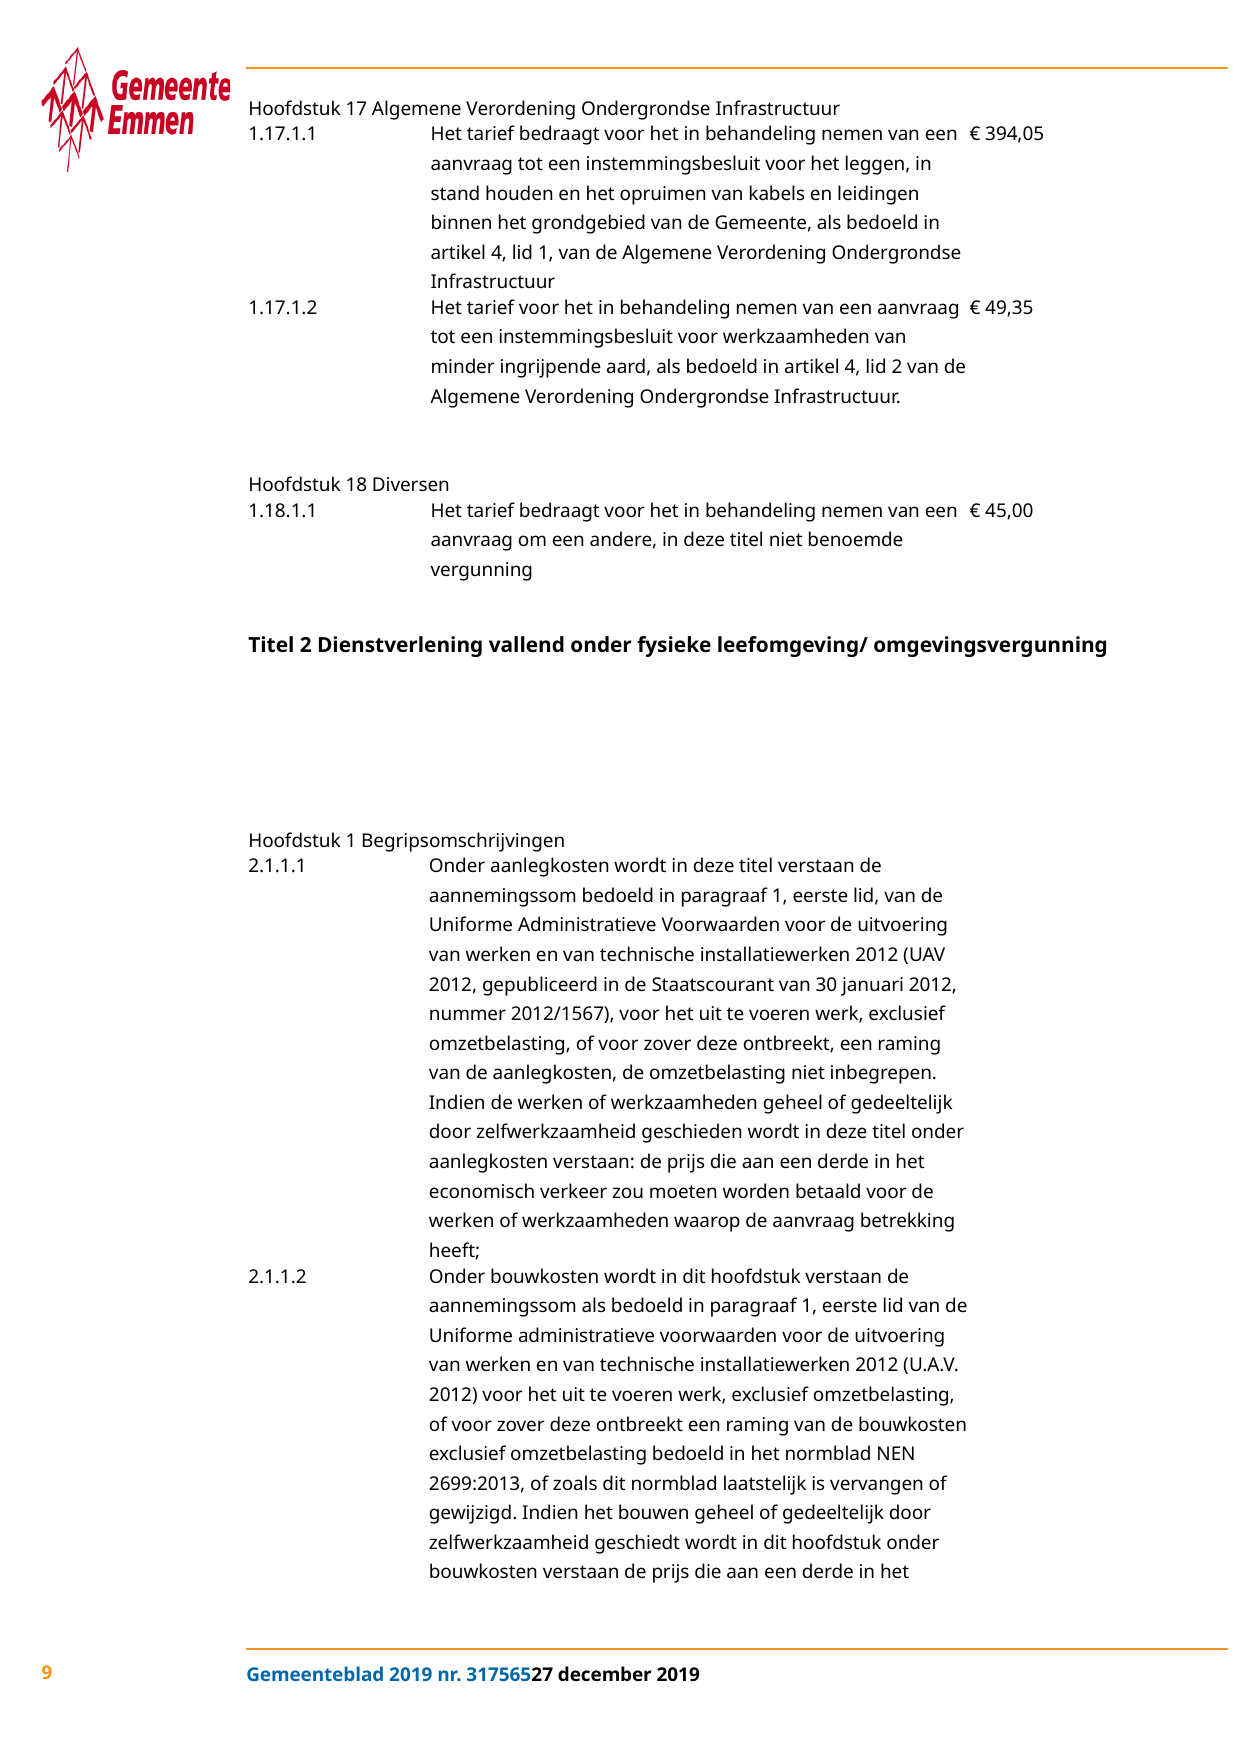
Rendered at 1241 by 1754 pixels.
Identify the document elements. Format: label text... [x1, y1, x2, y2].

table_cell 1.17.1.2 [248, 294, 430, 409]
table_cell € 45,00 [969, 497, 1152, 582]
table_header Hoofdstuk 18 Diversen [248, 471, 969, 497]
text Titel 2 Dienstverlening vallend onder fysieke leefomgeving/ omgevingsvergunning [248, 631, 1152, 659]
table_header [969, 471, 1152, 497]
table_header Hoofdstuk 17 Algemene Verordening Ondergrondse Infrastructuur [248, 95, 969, 121]
table_cell 1.17.1.1 [248, 121, 430, 294]
table_cell € 394,05 [969, 121, 1152, 294]
table_header [971, 738, 1152, 852]
table_cell € 49,35 [969, 294, 1152, 409]
picture [41, 47, 231, 172]
table_cell Het tarief bedraagt voor het in behandeling nemen van een aanvraag tot een instemmingsbesluit voor het leggen, in stand houden en het opruimen van kabels en leidingen binnen het grondgebied van de Gemeente, als bedoeld in artikel 4, lid 1, van de Algemene Verordening Ondergrondse Infrastructuur [430, 121, 969, 294]
table_cell 2.1.1.1 [248, 853, 429, 1263]
table_cell 2.1.1.2 [248, 1263, 429, 1584]
table_header [969, 95, 1152, 121]
table_cell Onder bouwkosten wordt in dit hoofdstuk verstaan de aannemingssom als bedoeld in paragraaf 1, eerste lid van de Uniforme administratieve voorwaarden voor de uitvoering van werken en van technische installatiewerken 2012 (U.A.V. 2012) voor het uit te voeren werk, exclusief omzetbelasting, of voor zover deze ontbreekt een raming van de bouwkosten exclusief omzetbelasting bedoeld in het normblad NEN 2699:2013, of zoals dit normblad laatstelijk is vervangen of gewijzigd. Indien het bouwen geheel of gedeeltelijk door zelfwerkzaamheid geschiedt wordt in dit hoofdstuk onder bouwkosten verstaan de prijs die aan een derde in het [429, 1263, 971, 1584]
table_cell 1.18.1.1 [248, 497, 430, 582]
table_cell Het tarief bedraagt voor het in behandeling nemen van een aanvraag om een andere, in deze titel niet benoemde vergunning [430, 497, 969, 582]
table_cell [971, 853, 1152, 1263]
table_cell Onder aanlegkosten wordt in deze titel verstaan de aannemingssom bedoeld in paragraaf 1, eerste lid, van de Uniforme Administratieve Voorwaarden voor de uitvoering van werken en van technische installatiewerken 2012 (UAV 2012, gepubliceerd in de Staatscourant van 30 januari 2012, nummer 2012/1567), voor het uit te voeren werk, exclusief omzetbelasting, of voor zover deze ontbreekt, een raming van de aanlegkosten, de omzetbelasting niet inbegrepen. Indien de werken of werkzaamheden geheel of gedeeltelijk door zelfwerkzaamheid geschieden wordt in deze titel onder aanlegkosten verstaan: de prijs die aan een derde in het economisch verkeer zou moeten worden betaald voor de werken of werkzaamheden waarop de aanvraag betrekking heeft; [429, 853, 971, 1263]
table_cell [971, 1263, 1152, 1584]
table_cell Het tarief voor het in behandeling nemen van een aanvraag tot een instemmingsbesluit voor werkzaamheden van minder ingrijpende aard, als bedoeld in artikel 4, lid 2 van de Algemene Verordening Ondergrondse Infrastructuur. [430, 294, 969, 409]
table_header Hoofdstuk 1 Begripsomschrijvingen [248, 738, 971, 852]
